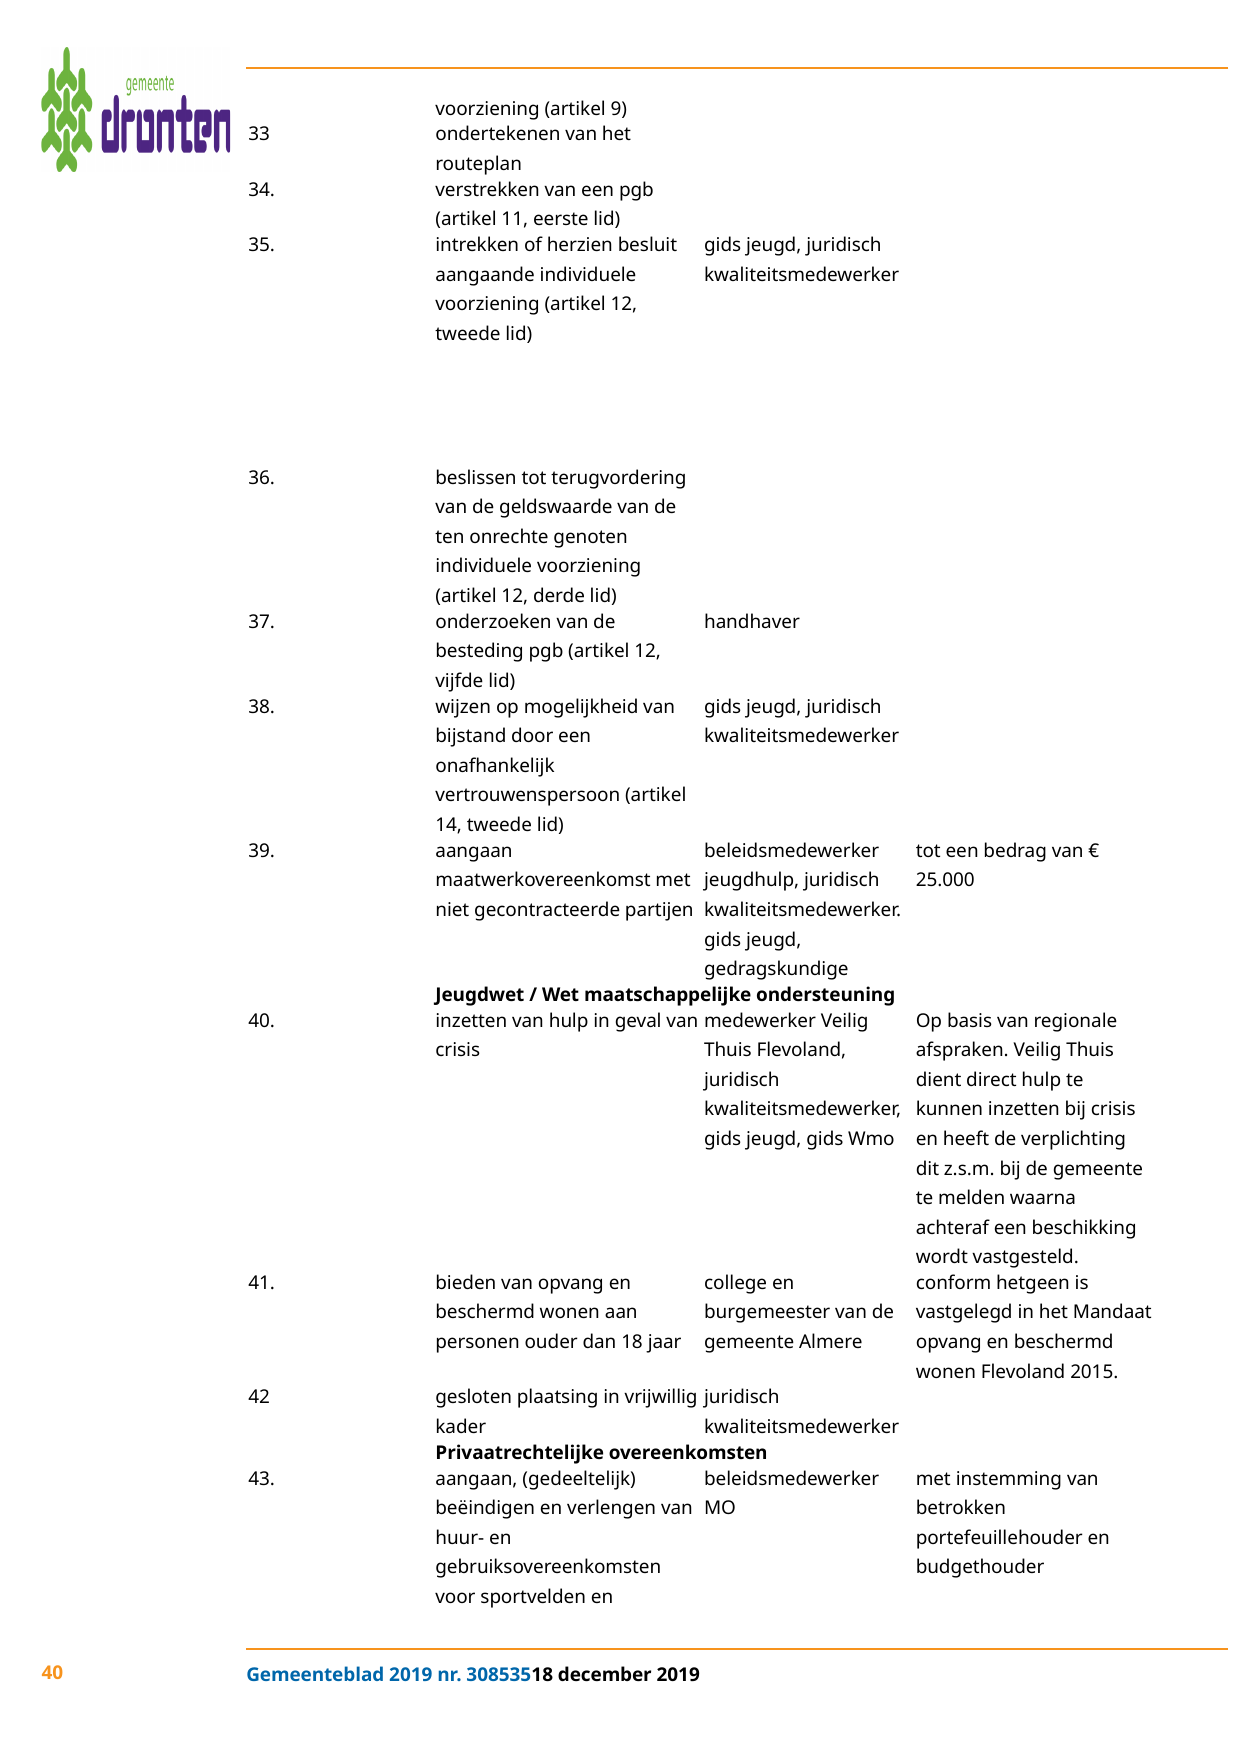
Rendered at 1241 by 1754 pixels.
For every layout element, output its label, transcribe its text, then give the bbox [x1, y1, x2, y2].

table_cell medewerker Veilig Thuis Flevoland, juridisch kwaliteitsmedewerker, gids jeugd, gids Wmo [704, 1007, 916, 1269]
table_cell Op basis van regionale afspraken. Veilig Thuis dient direct hulp te kunnen inzetten bij crisis en heeft de verplichting dit z.s.m. bij de gemeente te melden waarna achteraf een beschikking wordt vastgesteld. [916, 1007, 1152, 1269]
table_cell conform hetgeen is vastgelegd in het Mandaat opvang en beschermd wonen Flevoland 2015. [916, 1269, 1152, 1384]
table_cell wijzen op mogelijkheid van bijstand door een onafhankelijk vertrouwenspersoon (artikel 14, tweede lid) [435, 693, 704, 837]
table_cell 34. [248, 176, 435, 231]
table_cell [248, 981, 435, 1007]
table_cell [916, 693, 1152, 837]
table_cell 43. [248, 1465, 435, 1609]
table_cell 40. [248, 1007, 435, 1269]
table_cell [248, 95, 435, 121]
table_cell 42 [248, 1384, 435, 1439]
table_cell [916, 176, 1152, 231]
table_cell [916, 95, 1152, 121]
table_cell college en burgemeester van de gemeente Almere [704, 1269, 916, 1384]
table_cell aangaan, (gedeeltelijk) beëindigen en verlengen van huur- en gebruiksovereenkomsten voor sportvelden en [435, 1465, 704, 1609]
table_cell Jeugdwet / Wet maatschappelijke ondersteuning [435, 981, 1152, 1007]
table_cell gids jeugd, juridisch kwaliteitsmedewerker [704, 231, 916, 464]
table_cell 39. [248, 837, 435, 981]
table_cell tot een bedrag van € 25.000 [916, 837, 1152, 981]
table_cell juridisch kwaliteitsmedewerker [704, 1384, 916, 1439]
table_cell 33 [248, 121, 435, 176]
table_cell bieden van opvang en beschermd wonen aan personen ouder dan 18 jaar [435, 1269, 704, 1384]
table_cell gids jeugd, juridisch kwaliteitsmedewerker [704, 693, 916, 837]
table_cell gesloten plaatsing in vrijwillig kader [435, 1384, 704, 1439]
table_cell 38. [248, 693, 435, 837]
table_cell [704, 176, 916, 231]
table_cell handhaver [704, 608, 916, 693]
table_cell beleidsmedewerker MO [704, 1465, 916, 1609]
table_cell 37. [248, 608, 435, 693]
table_cell aangaan maatwerkovereenkomst met niet gecontracteerde partijen [435, 837, 704, 981]
table_cell intrekken of herzien besluit aangaande individuele voorziening (artikel 12, tweede lid) [435, 231, 704, 464]
table_cell [248, 1439, 435, 1465]
table_cell [916, 1384, 1152, 1439]
table_cell [704, 121, 916, 176]
table_cell [916, 121, 1152, 176]
table_cell [916, 231, 1152, 464]
table_cell [916, 464, 1152, 608]
table_cell verstrekken van een pgb (artikel 11, eerste lid) [435, 176, 704, 231]
table_cell Privaatrechtelijke overeenkomsten [435, 1439, 1152, 1465]
table_cell met instemming van betrokken portefeuillehouder en budgethouder [916, 1465, 1152, 1609]
table_cell beleidsmedewerker jeugdhulp, juridisch kwaliteitsmedewerker. gids jeugd, gedragskundige [704, 837, 916, 981]
picture [41, 47, 231, 172]
table_cell onderzoeken van de besteding pgb (artikel 12, vijfde lid) [435, 608, 704, 693]
table_cell [704, 464, 916, 608]
table_cell 35. [248, 231, 435, 464]
table_cell inzetten van hulp in geval van crisis [435, 1007, 704, 1269]
table_cell 41. [248, 1269, 435, 1384]
table_cell 36. [248, 464, 435, 608]
table_cell [916, 608, 1152, 693]
table_cell ondertekenen van het routeplan [435, 121, 704, 176]
table_cell [704, 95, 916, 121]
table_cell voorziening (artikel 9) [435, 95, 704, 121]
table_cell beslissen tot terugvordering van de geldswaarde van de ten onrechte genoten individuele voorziening (artikel 12, derde lid) [435, 464, 704, 608]
